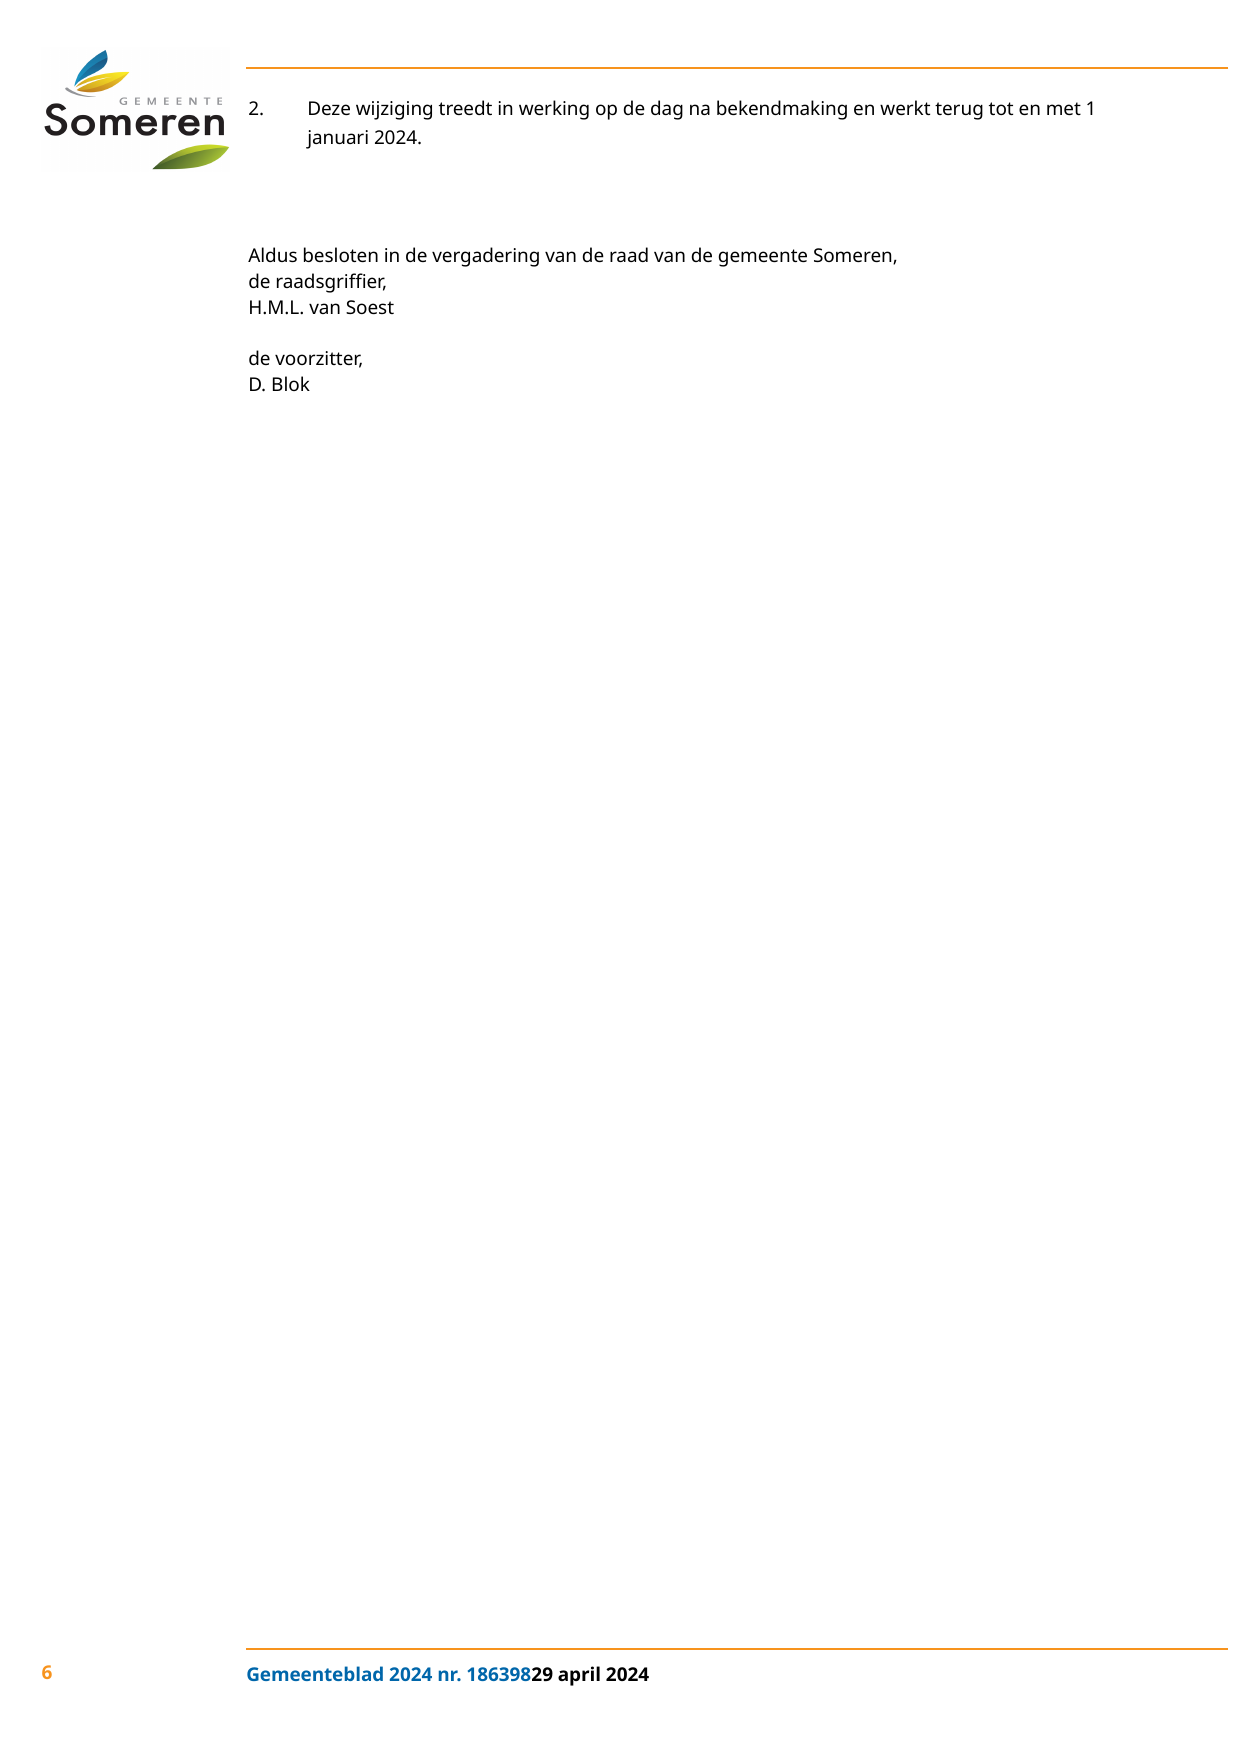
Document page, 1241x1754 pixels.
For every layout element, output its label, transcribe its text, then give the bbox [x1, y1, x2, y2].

text Aldus besloten in de vergadering van de raad van de gemeente Someren, [248, 243, 1152, 268]
text D. Blok [248, 371, 1152, 397]
text de raadsgriffier, [248, 268, 1152, 294]
text de voorzitter, [248, 346, 1152, 371]
list Deze wijziging treedt in werking op de dag na bekendmaking en werkt terug tot en met 1 januari 2024. [248, 95, 1152, 150]
picture [41, 47, 231, 172]
text H.M.L. van Soest [248, 294, 1152, 320]
